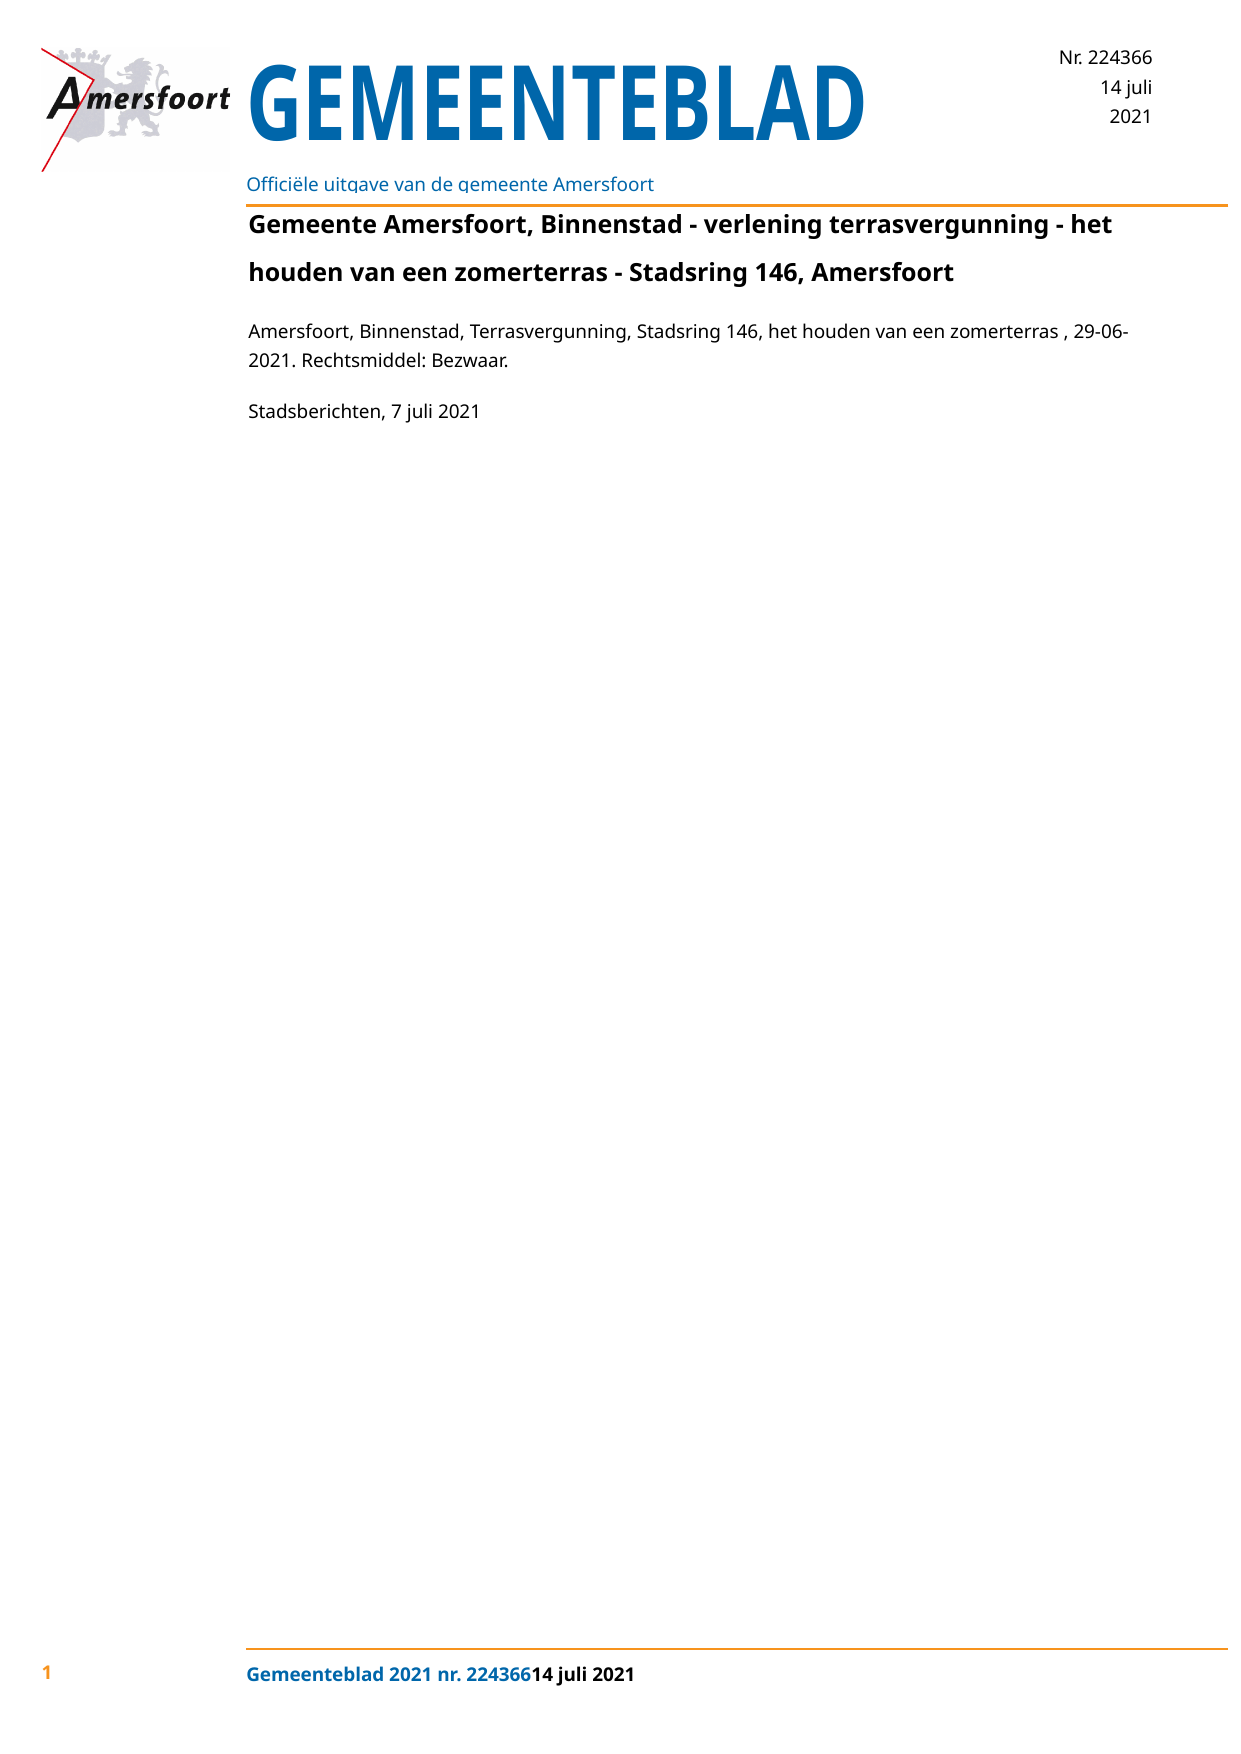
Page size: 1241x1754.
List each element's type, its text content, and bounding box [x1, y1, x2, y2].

text Stadsberichten, 7 juli 2021 [248, 398, 1152, 424]
text Gemeente Amersfoort, Binnenstad - verlening terrasvergunning - het houden van een zomerterras - Stadsring 146, Amersfoort [248, 207, 1152, 288]
picture [41, 47, 231, 172]
text Amersfoort, Binnenstad, Terrasvergunning, Stadsring 146, het houden van een zomerterras , 29-06-2021. Rechtsmiddel: Bezwaar. [248, 318, 1152, 373]
